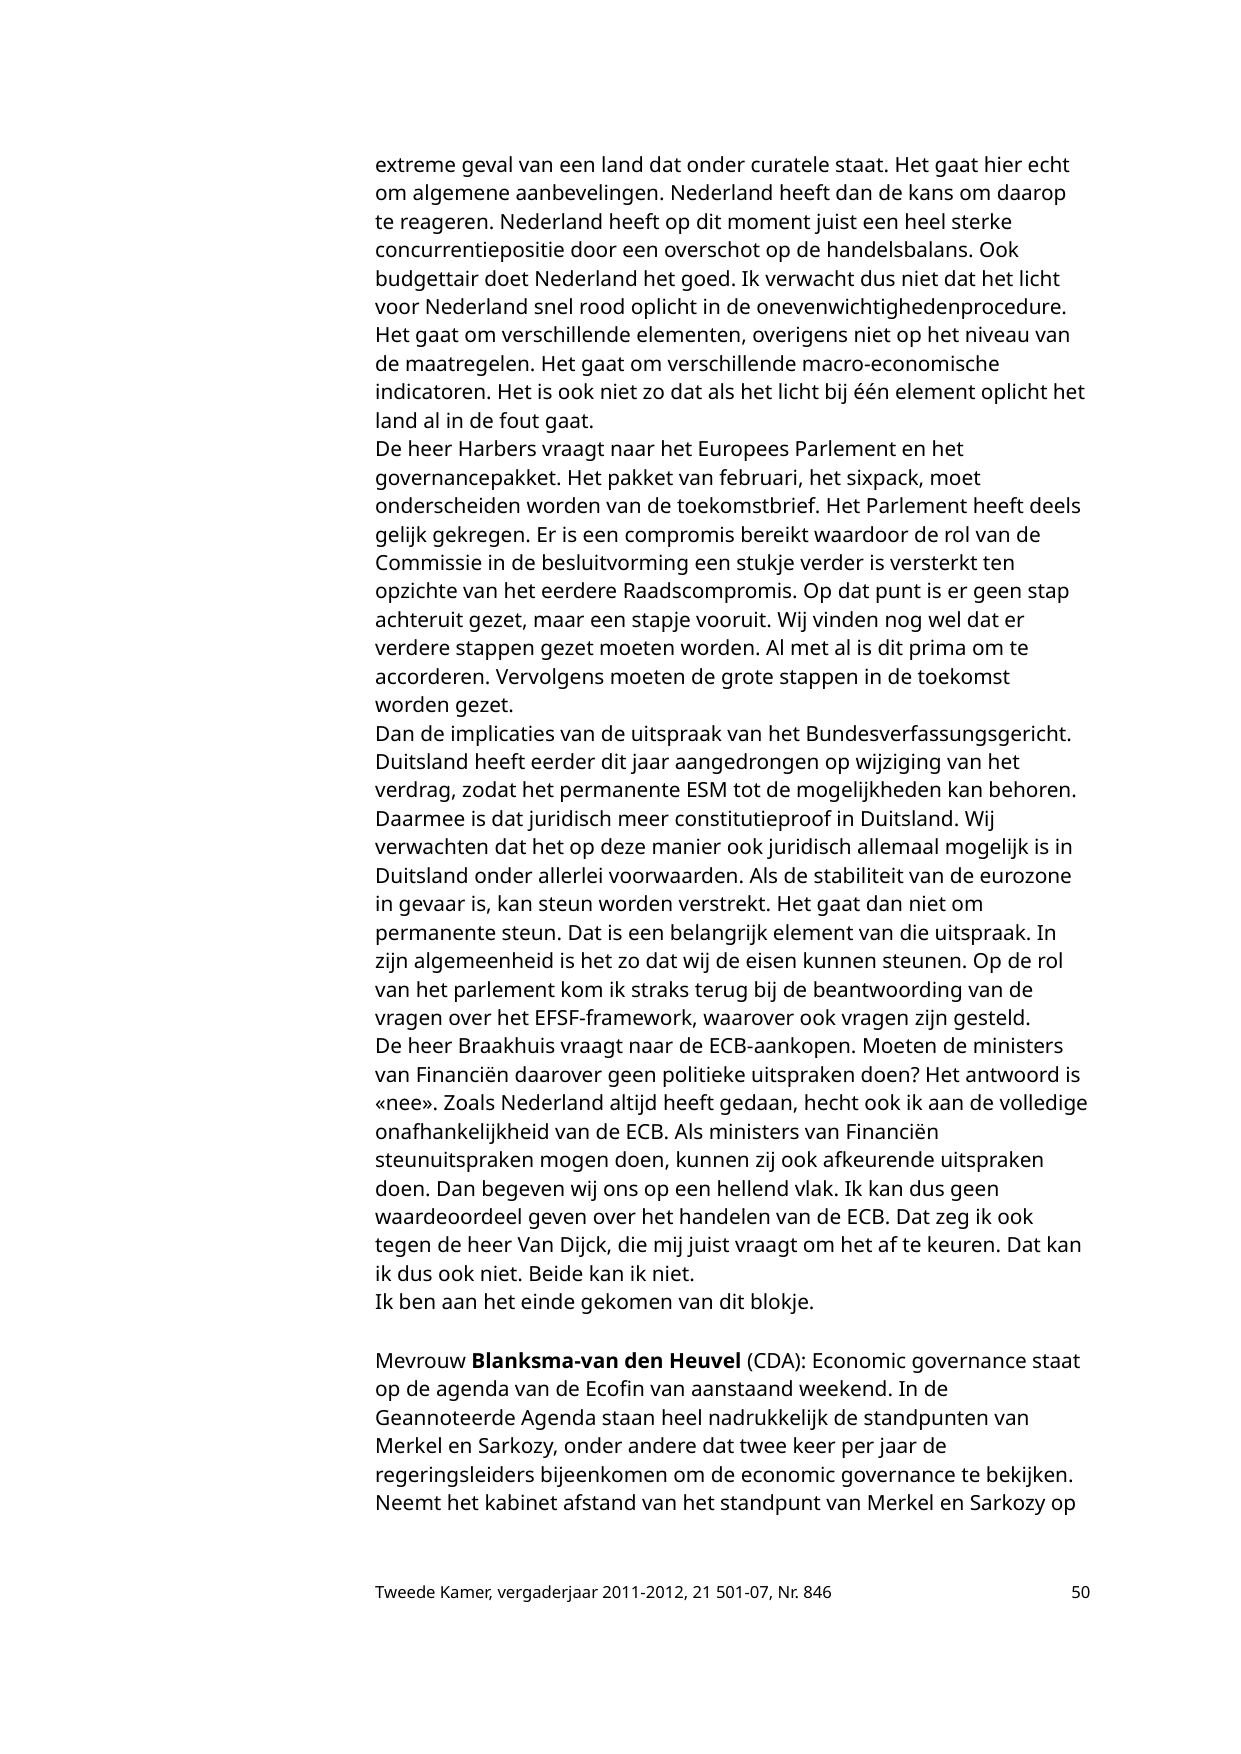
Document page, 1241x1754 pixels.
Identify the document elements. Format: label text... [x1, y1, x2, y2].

text Mevrouw Blanksma-van den Heuvel (CDA): Economic governance staat op de agenda van de Ecofin van aanstaand weekend. In de Geannoteerde Agenda staan heel nadrukkelijk de standpunten van Merkel en Sarkozy, onder andere dat twee keer per jaar de regeringsleiders bijeenkomen om de economic governance te bekijken. Neemt het kabinet afstand van het standpunt van Merkel en Sarkozy op [375, 1346, 1090, 1517]
text Dan de implicaties van de uitspraak van het Bundesverfassungsgericht. Duitsland heeft eerder dit jaar aangedrongen op wijziging van het verdrag, zodat het permanente ESM tot de mogelijkheden kan behoren. Daarmee is dat juridisch meer constitutieproof in Duitsland. Wij verwachten dat het op deze manier ook juridisch allemaal mogelijk is in Duitsland onder allerlei voorwaarden. Als de stabiliteit van de eurozone in gevaar is, kan steun worden verstrekt. Het gaat dan niet om permanente steun. Dat is een belangrijk element van die uitspraak. In zijn algemeenheid is het zo dat wij de eisen kunnen steunen. Op de rol van het parlement kom ik straks terug bij de beantwoording van de vragen over het EFSF-framework, waarover ook vragen zijn gesteld. [375, 719, 1090, 1032]
text De heer Braakhuis vraagt naar de ECB-aankopen. Moeten de ministers van Financiën daarover geen politieke uitspraken doen? Het antwoord is «nee». Zoals Nederland altijd heeft gedaan, hecht ook ik aan de volledige onafhankelijkheid van de ECB. Als ministers van Financiën steunuitspraken mogen doen, kunnen zij ook afkeurende uitspraken doen. Dan begeven wij ons op een hellend vlak. Ik kan dus geen waardeoordeel geven over het handelen van de ECB. Dat zeg ik ook tegen de heer Van Dijck, die mij juist vraagt om het af te keuren. Dat kan ik dus ook niet. Beide kan ik niet. [375, 1032, 1090, 1287]
text Ik ben aan het einde gekomen van dit blokje. [375, 1287, 1090, 1316]
text extreme geval van een land dat onder curatele staat. Het gaat hier echt om algemene aanbevelingen. Nederland heeft dan de kans om daarop te reageren. Nederland heeft op dit moment juist een heel sterke concurrentiepositie door een overschot op de handelsbalans. Ook budgettair doet Nederland het goed. Ik verwacht dus niet dat het licht voor Nederland snel rood oplicht in de onevenwichtighedenprocedure. Het gaat om verschillende elementen, overigens niet op het niveau van de maatregelen. Het gaat om verschillende macro-economische indicatoren. Het is ook niet zo dat als het licht bij één element oplicht het land al in de fout gaat. [375, 150, 1090, 434]
text De heer Harbers vraagt naar het Europees Parlement en het governancepakket. Het pakket van februari, het sixpack, moet onderscheiden worden van de toekomstbrief. Het Parlement heeft deels gelijk gekregen. Er is een compromis bereikt waardoor de rol van de Commissie in de besluitvorming een stukje verder is versterkt ten opzichte van het eerdere Raadscompromis. Op dat punt is er geen stap achteruit gezet, maar een stapje vooruit. Wij vinden nog wel dat er verdere stappen gezet moeten worden. Al met al is dit prima om te accorderen. Vervolgens moeten de grote stappen in de toekomst worden gezet. [375, 434, 1090, 719]
